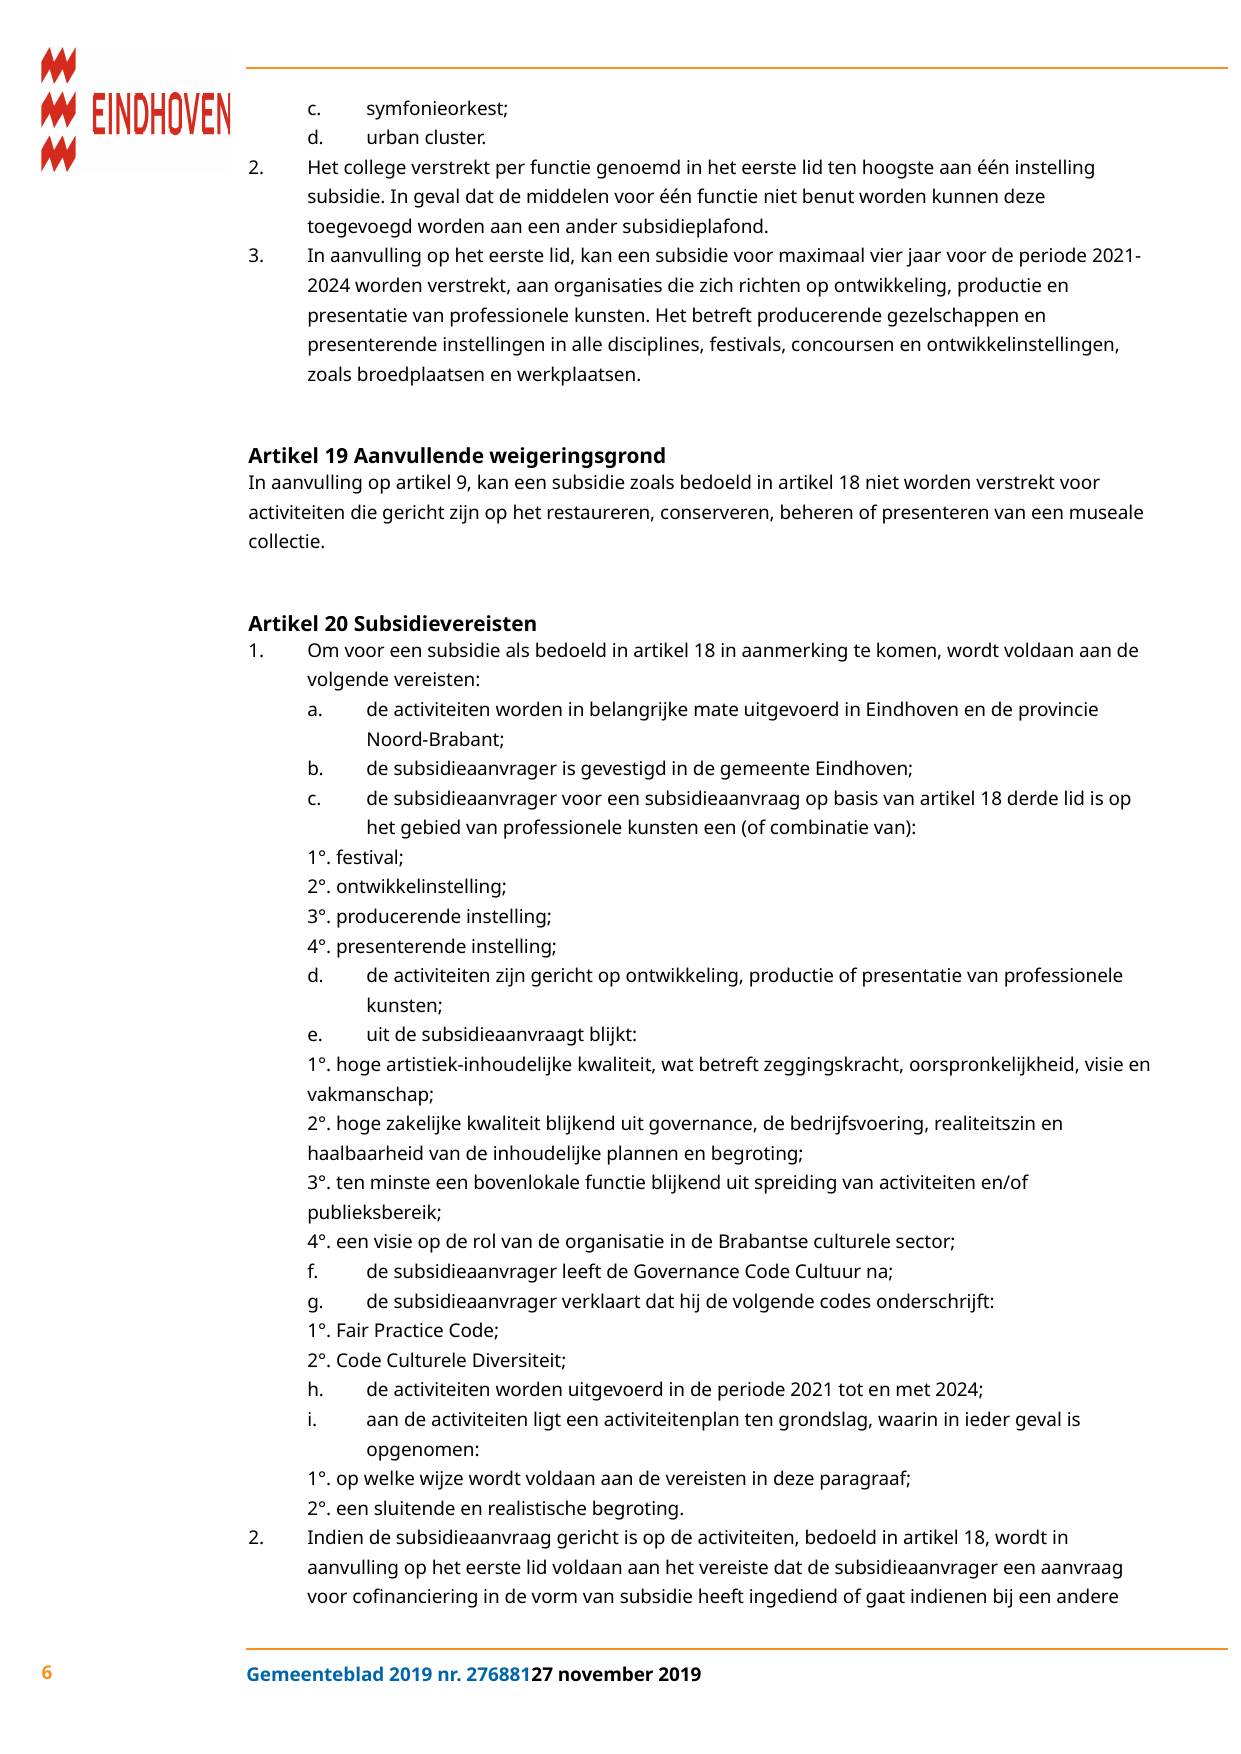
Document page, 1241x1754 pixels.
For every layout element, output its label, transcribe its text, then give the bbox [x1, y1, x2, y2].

list 2°. Code Culturele Diversiteit; [248, 1347, 1152, 1373]
list 1°. Fair Practice Code; [248, 1317, 1152, 1343]
list uit de subsidieaanvraagt blijkt: [307, 1022, 1152, 1047]
list Indien de subsidieaanvraag gericht is op de activiteiten, bedoeld in artikel 18, wordt in aanvulling op het eerste lid voldaan aan het vereiste dat de subsidieaanvrager een aanvraag voor cofinanciering in de vorm van subsidie heeft ingediend of gaat indienen bij een andere [248, 1524, 1152, 1609]
list In aanvulling op het eerste lid, kan een subsidie voor maximaal vier jaar voor de periode 2021-2024 worden verstrekt, aan organisaties die zich richten op ontwikkeling, productie en presentatie van professionele kunsten. Het betreft producerende gezelschappen en presenterende instellingen in alle disciplines, festivals, concoursen en ontwikkelinstellingen, zoals broedplaatsen en werkplaatsen. [248, 243, 1152, 387]
list 3°. ten minste een bovenlokale functie blijkend uit spreiding van activiteiten en/of publieksbereik; [248, 1169, 1152, 1225]
list 1°. hoge artistiek-inhoudelijke kwaliteit, wat betreft zeggingskracht, oorspronkelijkheid, visie en vakmanschap; [248, 1051, 1152, 1107]
list 4°. presenterende instelling; [248, 933, 1152, 959]
list 1°. op welke wijze wordt voldaan aan de vereisten in deze paragraaf; [248, 1465, 1152, 1491]
list de subsidieaanvrager is gevestigd in de gemeente Eindhoven; [307, 755, 1152, 781]
list 3°. producerende instelling; [248, 903, 1152, 929]
list de subsidieaanvrager voor een subsidieaanvraag op basis van artikel 18 derde lid is op het gebied van professionele kunsten een (of combinatie van): [307, 785, 1152, 840]
list de subsidieaanvrager verklaart dat hij de volgende codes onderschrijft: [307, 1288, 1152, 1314]
list de subsidieaanvrager leeft de Governance Code Cultuur na; [307, 1258, 1152, 1284]
list aan de activiteiten ligt een activiteitenplan ten grondslag, waarin in ieder geval is opgenomen: [307, 1406, 1152, 1462]
list Om voor een subsidie als bedoeld in artikel 18 in aanmerking te komen, wordt voldaan aan de volgende vereisten: [248, 637, 1152, 692]
picture [41, 47, 231, 172]
list 2°. ontwikkelinstelling; [248, 874, 1152, 899]
list de activiteiten worden uitgevoerd in de periode 2021 tot en met 2024; [307, 1377, 1152, 1402]
list Het college verstrekt per functie genoemd in het eerste lid ten hoogste aan één instelling subsidie. In geval dat de middelen voor één functie niet benut worden kunnen deze toegevoegd worden aan een ander subsidieplafond. [248, 154, 1152, 239]
list symfonieorkest; [307, 95, 1152, 121]
list 1°. festival; [248, 844, 1152, 870]
list 2°. hoge zakelijke kwaliteit blijkend uit governance, de bedrijfsvoering, realiteitszin en haalbaarheid van de inhoudelijke plannen en begroting; [248, 1110, 1152, 1166]
list 2°. een sluitende en realistische begroting. [248, 1495, 1152, 1521]
list 4°. een visie op de rol van de organisatie in de Brabantse culturele sector; [248, 1229, 1152, 1254]
text Artikel 19 Aanvullende weigeringsgrond [248, 441, 1152, 469]
text In aanvulling op artikel 9, kan een subsidie zoals bedoeld in artikel 18 niet worden verstrekt voor activiteiten die gericht zijn op het restaureren, conserveren, beheren of presenteren van een museale collectie. [248, 469, 1152, 554]
list de activiteiten zijn gericht op ontwikkeling, productie of presentatie van professionele kunsten; [307, 962, 1152, 1018]
text Artikel 20 Subsidievereisten [248, 609, 1152, 637]
list de activiteiten worden in belangrijke mate uitgevoerd in Eindhoven en de provincie Noord-Brabant; [307, 696, 1152, 752]
list urban cluster. [307, 124, 1152, 150]
